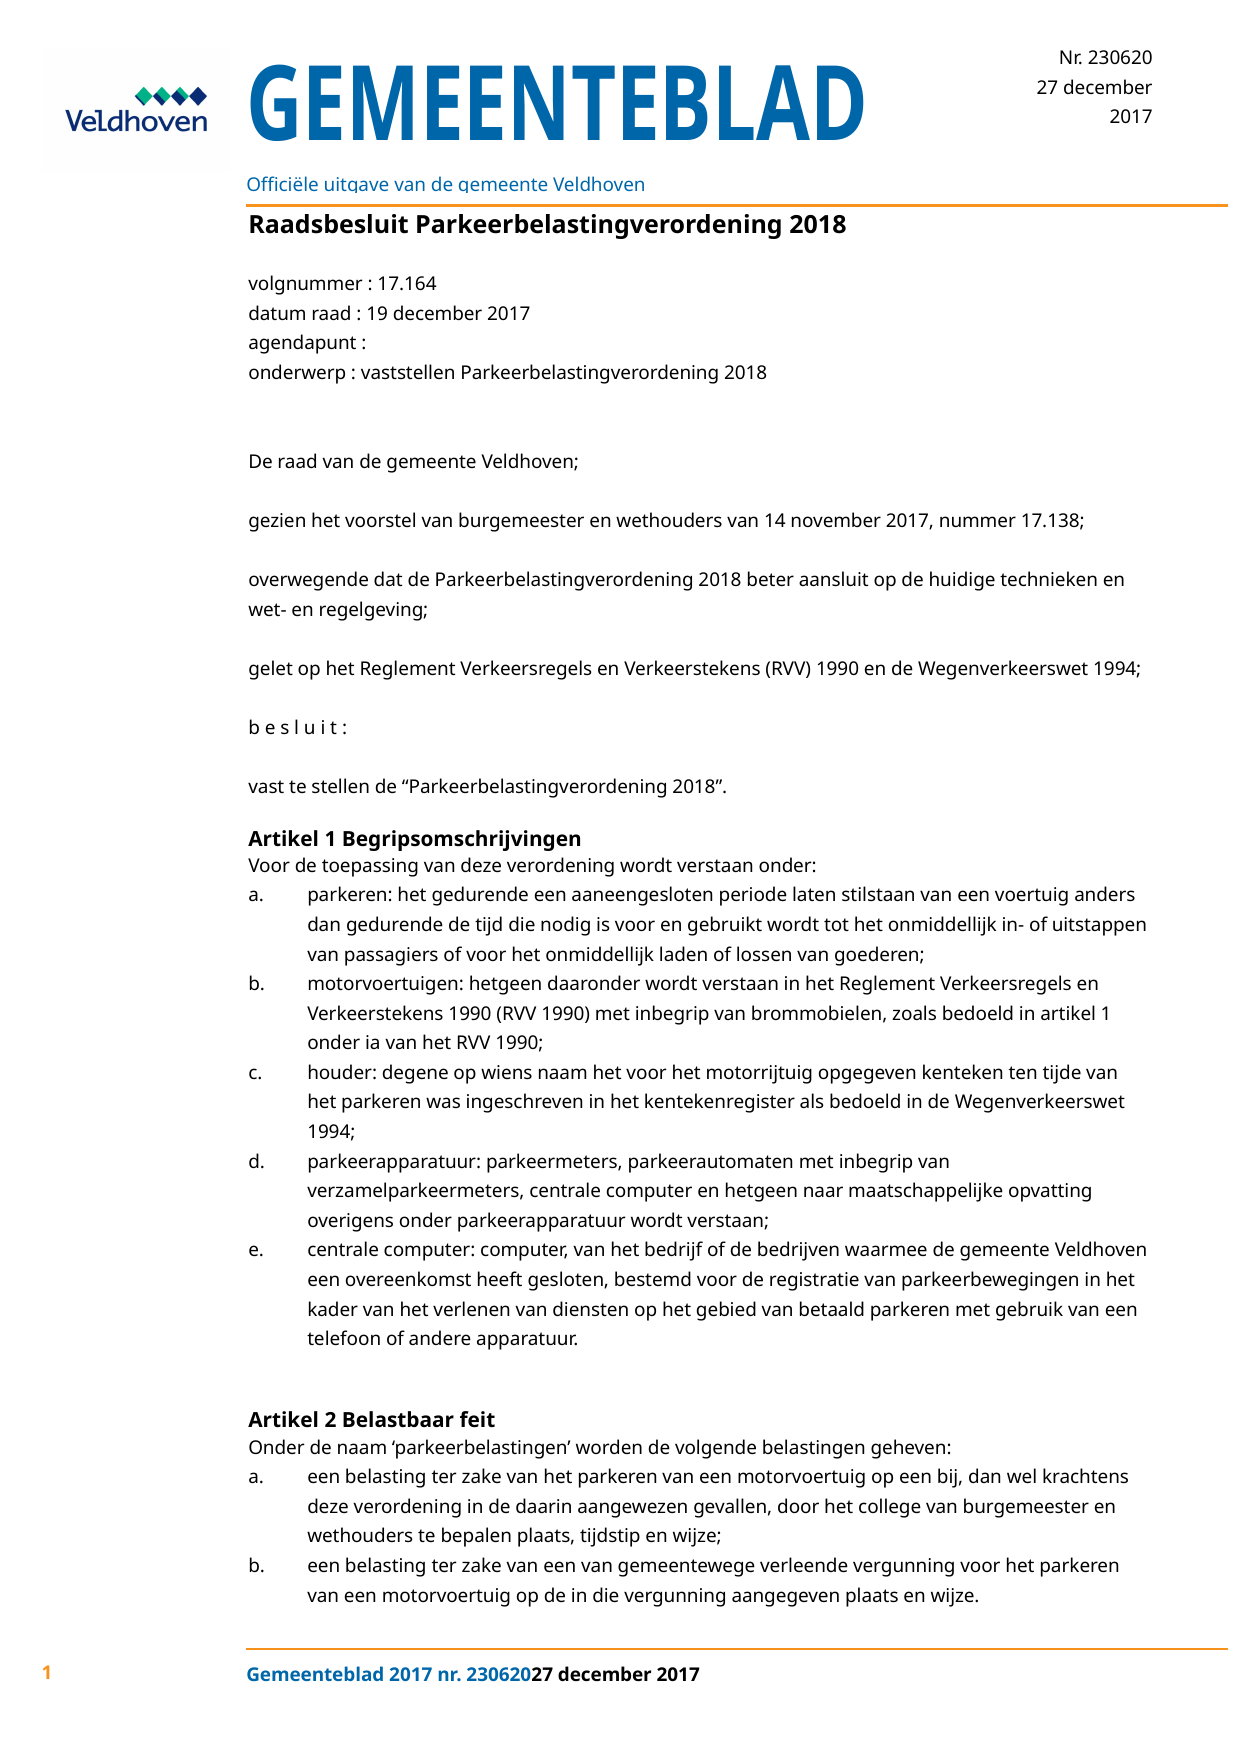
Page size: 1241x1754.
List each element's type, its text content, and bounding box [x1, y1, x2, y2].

list parkeren: het gedurende een aaneengesloten periode laten stilstaan van een voertuig anders dan gedurende de tijd die nodig is voor en gebruikt wordt tot het onmiddellijk in- of uitstappen van passagiers of voor het onmiddellijk laden of lossen van goederen; [248, 882, 1152, 967]
list een belasting ter zake van een van gemeentewege verleende vergunning voor het parkeren van een motorvoertuig op de in die vergunning aangegeven plaats en wijze. [248, 1552, 1152, 1607]
text agendapunt : [248, 329, 1152, 355]
list parkeerapparatuur: parkeermeters, parkeerautomaten met inbegrip van verzamelparkeermeters, centrale computer en hetgeen naar maatschappelijke opvatting overigens onder parkeerapparatuur wordt verstaan; [248, 1148, 1152, 1233]
list een belasting ter zake van het parkeren van een motorvoertuig op een bij, dan wel krachtens deze verordening in de daarin aangewezen gevallen, door het college van burgemeester en wethouders te bepalen plaats, tijdstip en wijze; [248, 1463, 1152, 1548]
text Onder de naam ‘parkeerbelastingen’ worden de volgende belastingen geheven: [248, 1434, 1152, 1459]
text vast te stellen de “Parkeerbelastingverordening 2018”. [248, 773, 1152, 799]
list houder: degene op wiens naam het voor het motorrijtuig opgegeven kenteken ten tijde van het parkeren was ingeschreven in het kentekenregister als bedoeld in de Wegenverkeerswet 1994; [248, 1059, 1152, 1144]
text gezien het voorstel van burgemeester en wethouders van 14 november 2017, nummer 17.138; [248, 507, 1152, 533]
text b e s l u i t : [248, 714, 1152, 740]
text Raadsbesluit Parkeerbelastingverordening 2018 [248, 207, 1152, 241]
text De raad van de gemeente Veldhoven; [248, 448, 1152, 473]
text Voor de toepassing van deze verordening wordt verstaan onder: [248, 852, 1152, 878]
list motorvoertuigen: hetgeen daaronder wordt verstaan in het Reglement Verkeersregels en Verkeerstekens 1990 (RVV 1990) met inbegrip van brommobielen, zoals bedoeld in artikel 1 onder ia van het RVV 1990; [248, 970, 1152, 1055]
text datum raad : 19 december 2017 [248, 300, 1152, 326]
text overwegende dat de Parkeerbelastingverordening 2018 beter aansluit op de huidige technieken en wet- en regelgeving; [248, 566, 1152, 621]
text volgnummer : 17.164 [248, 270, 1152, 296]
text gelet op het Reglement Verkeersregels en Verkeerstekens (RVV) 1990 en de Wegenverkeerswet 1994; [248, 655, 1152, 681]
picture [41, 47, 231, 172]
text Artikel 1 Begripsomschrijvingen [248, 824, 1152, 852]
text onderwerp : vaststellen Parkeerbelastingverordening 2018 [248, 359, 1152, 385]
list centrale computer: computer, van het bedrijf of de bedrijven waarmee de gemeente Veldhoven een overeenkomst heeft gesloten, bestemd voor de registratie van parkeerbewegingen in het kader van het verlenen van diensten op het gebied van betaald parkeren met gebruik van een telefoon of andere apparatuur. [248, 1237, 1152, 1351]
text Artikel 2 Belastbaar feit [248, 1405, 1152, 1434]
